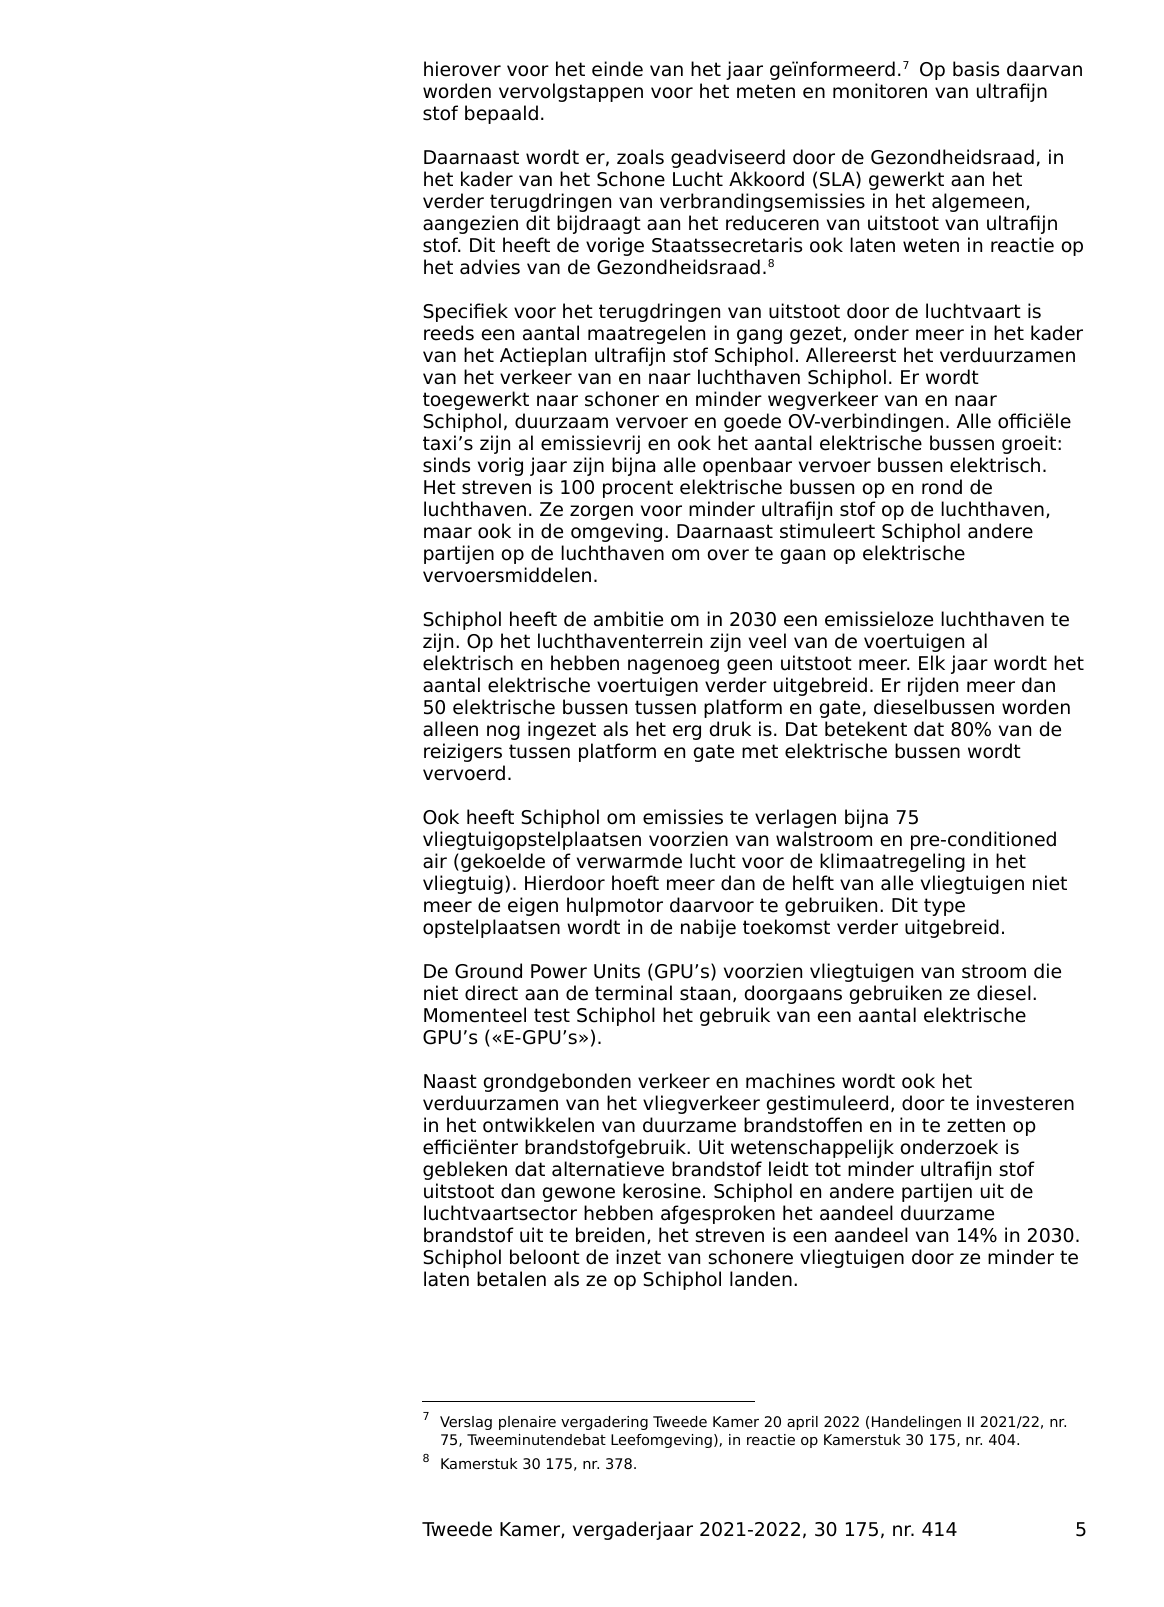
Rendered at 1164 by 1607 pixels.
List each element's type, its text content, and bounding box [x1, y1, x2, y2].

text Schiphol heeft de ambitie om in 2030 een emissieloze luchthaven te zijn. Op het luchthaventerrein zijn veel van de voertuigen al elektrisch en hebben nagenoeg geen uitstoot meer. Elk jaar wordt het aantal elektrische voertuigen verder uitgebreid. Er rijden meer dan 50 elektrische bussen tussen platform en gate, dieselbussen worden alleen nog ingezet als het erg druk is. Dat betekent dat 80% van de reizigers tussen platform en gate met elektrische bussen wordt vervoerd. [422, 609, 1087, 785]
text Verslag plenaire vergadering Tweede Kamer 20 april 2022 (Handelingen II 2021/22, nr. 75, Tweeminutendebat Leefomgeving), in reactie op Kamerstuk 30 175, nr. 404. [422, 1410, 1087, 1449]
text hierover voor het einde van het jaar geïnformeerd. Op basis daarvan worden vervolgstappen voor het meten en monitoren van ultrafijn stof bepaald. [422, 59, 1087, 125]
text Ook heeft Schiphol om emissies te verlagen bijna 75 vliegtuigopstelplaatsen voorzien van walstroom en pre-conditioned air (gekoelde of verwarmde lucht voor de klimaatregeling in het vliegtuig). Hierdoor hoeft meer dan de helft van alle vliegtuigen niet meer de eigen hulpmotor daarvoor te gebruiken. Dit type opstelplaatsen wordt in de nabije toekomst verder uitgebreid. [422, 807, 1087, 939]
text Kamerstuk 30 175, nr. 378. [422, 1452, 1087, 1474]
text Specifiek voor het terugdringen van uitstoot door de luchtvaart is reeds een aantal maatregelen in gang gezet, onder meer in het kader van het Actieplan ultrafijn stof Schiphol. Allereerst het verduurzamen van het verkeer van en naar luchthaven Schiphol. Er wordt toegewerkt naar schoner en minder wegverkeer van en naar Schiphol, duurzaam vervoer en goede OV-verbindingen. Alle officiële taxi’s zijn al emissievrij en ook het aantal elektrische bussen groeit: sinds vorig jaar zijn bijna alle openbaar vervoer bussen elektrisch. Het streven is 100 procent elektrische bussen op en rond de luchthaven. Ze zorgen voor minder ultrafijn stof op de luchthaven, maar ook in de omgeving. Daarnaast stimuleert Schiphol andere partijen op de luchthaven om over te gaan op elektrische vervoersmiddelen. [422, 301, 1087, 587]
text Daarnaast wordt er, zoals geadviseerd door de Gezondheidsraad, in het kader van het Schone Lucht Akkoord (SLA) gewerkt aan het verder terugdringen van verbrandingsemissies in het algemeen, aangezien dit bijdraagt aan het reduceren van uitstoot van ultrafijn stof. Dit heeft de vorige Staatssecretaris ook laten weten in reactie op het advies van de Gezondheidsraad. [422, 147, 1087, 279]
text De Ground Power Units (GPU’s) voorzien vliegtuigen van stroom die niet direct aan de terminal staan, doorgaans gebruiken ze diesel. Momenteel test Schiphol het gebruik van een aantal elektrische GPU’s («E-GPU’s»). [422, 961, 1087, 1049]
text Naast grondgebonden verkeer en machines wordt ook het verduurzamen van het vliegverkeer gestimuleerd, door te investeren in het ontwikkelen van duurzame brandstoffen en in te zetten op efficiënter brandstofgebruik. Uit wetenschappelijk onderzoek is gebleken dat alternatieve brandstof leidt tot minder ultrafijn stof uitstoot dan gewone kerosine. Schiphol en andere partijen uit de luchtvaartsector hebben afgesproken het aandeel duurzame brandstof uit te breiden, het streven is een aandeel van 14% in 2030. Schiphol beloont de inzet van schonere vliegtuigen door ze minder te laten betalen als ze op Schiphol landen. [422, 1071, 1087, 1291]
